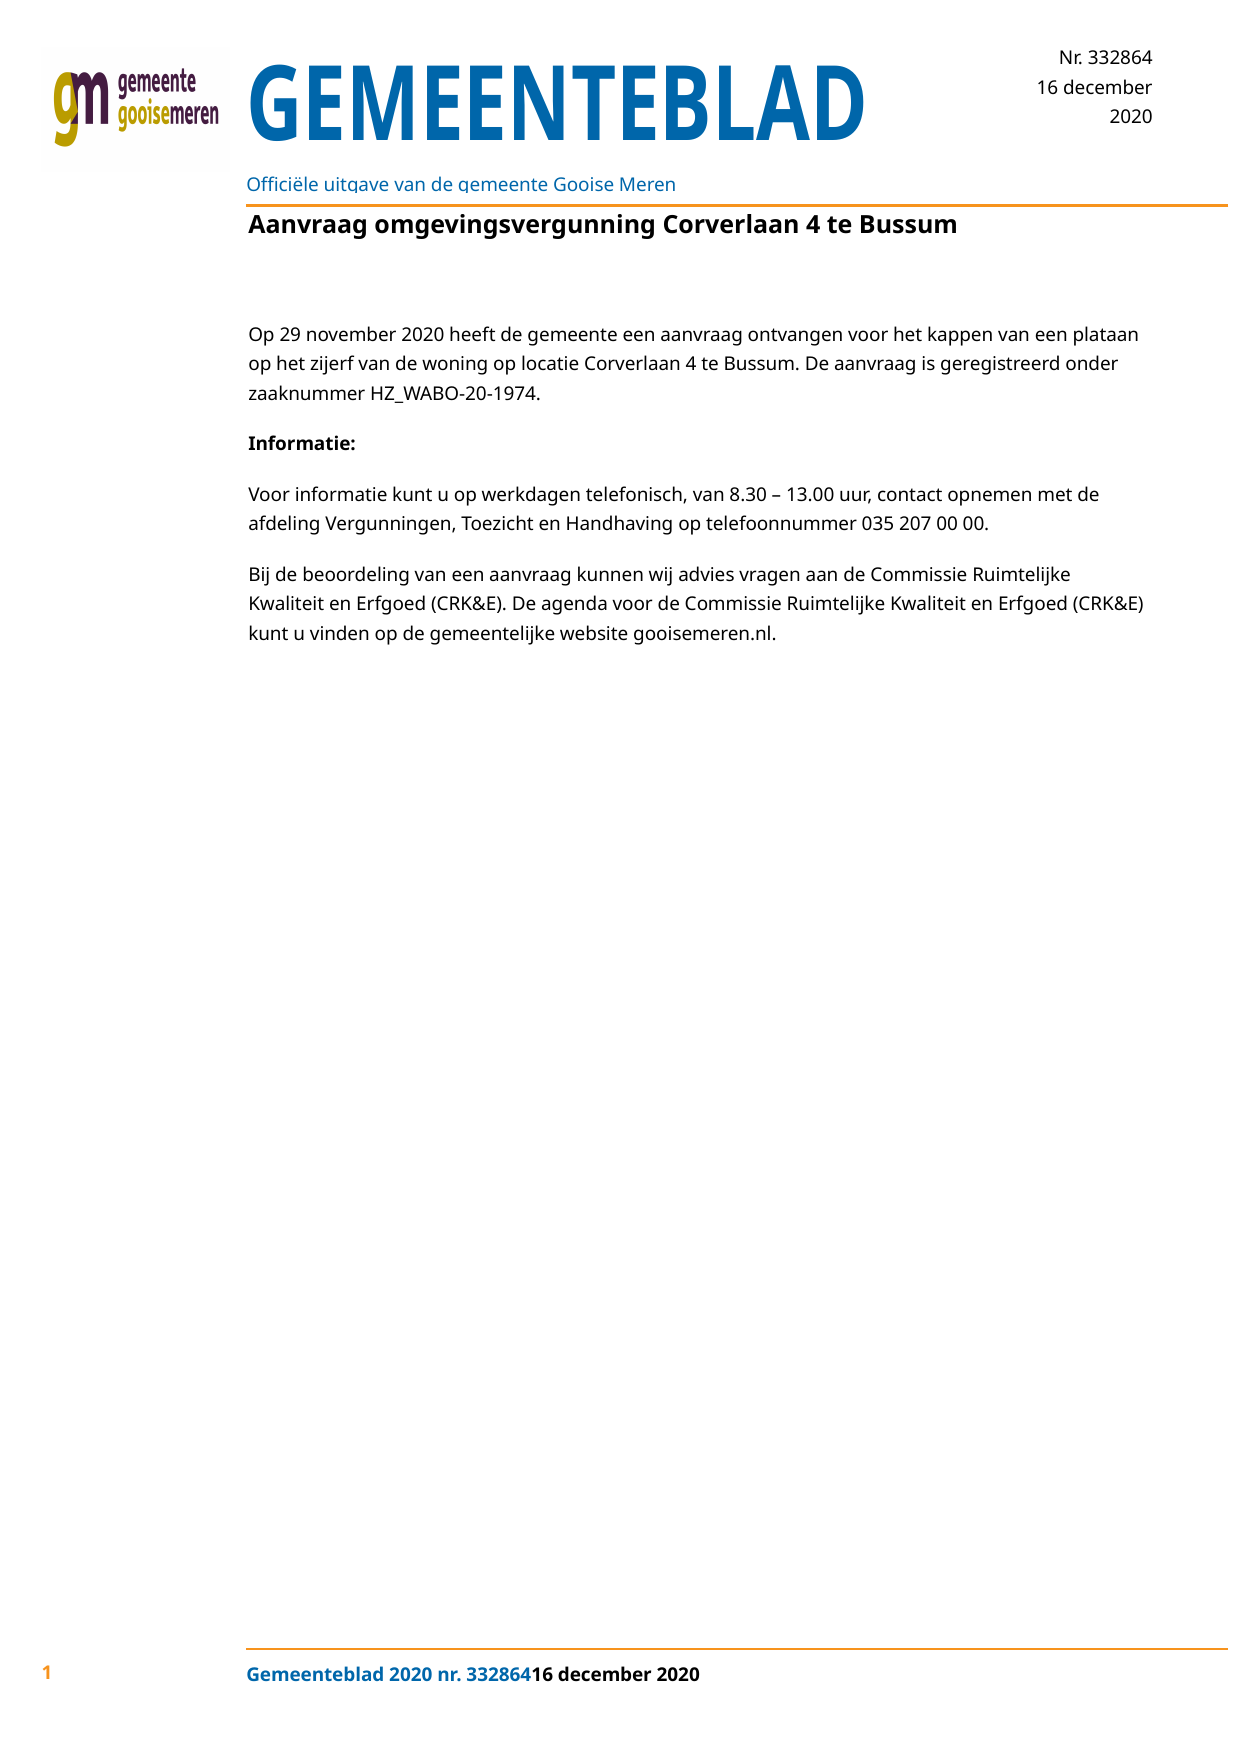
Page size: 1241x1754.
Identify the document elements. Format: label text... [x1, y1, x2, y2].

text Aanvraag omgevingsvergunning Corverlaan 4 te Bussum [248, 207, 1152, 241]
text Voor informatie kunt u op werkdagen telefonisch, van 8.30 – 13.00 uur, contact opnemen met de afdeling Vergunningen, Toezicht en Handhaving op telefoonnummer 035 207 00 00. [248, 481, 1152, 536]
picture [41, 47, 231, 172]
text Informatie: [248, 430, 1152, 456]
text Op 29 november 2020 heeft de gemeente een aanvraag ontvangen voor het kappen van een plataan op het zijerf van de woning op locatie Corverlaan 4 te Bussum. De aanvraag is geregistreerd onder zaaknummer HZ_WABO-20-1974. [248, 321, 1152, 406]
text Bij de beoordeling van een aanvraag kunnen wij advies vragen aan de Commissie Ruimtelijke Kwaliteit en Erfgoed (CRK&E). De agenda voor de Commissie Ruimtelijke Kwaliteit en Erfgoed (CRK&E) kunt u vinden op de gemeentelijke website gooisemeren.nl. [248, 561, 1152, 646]
